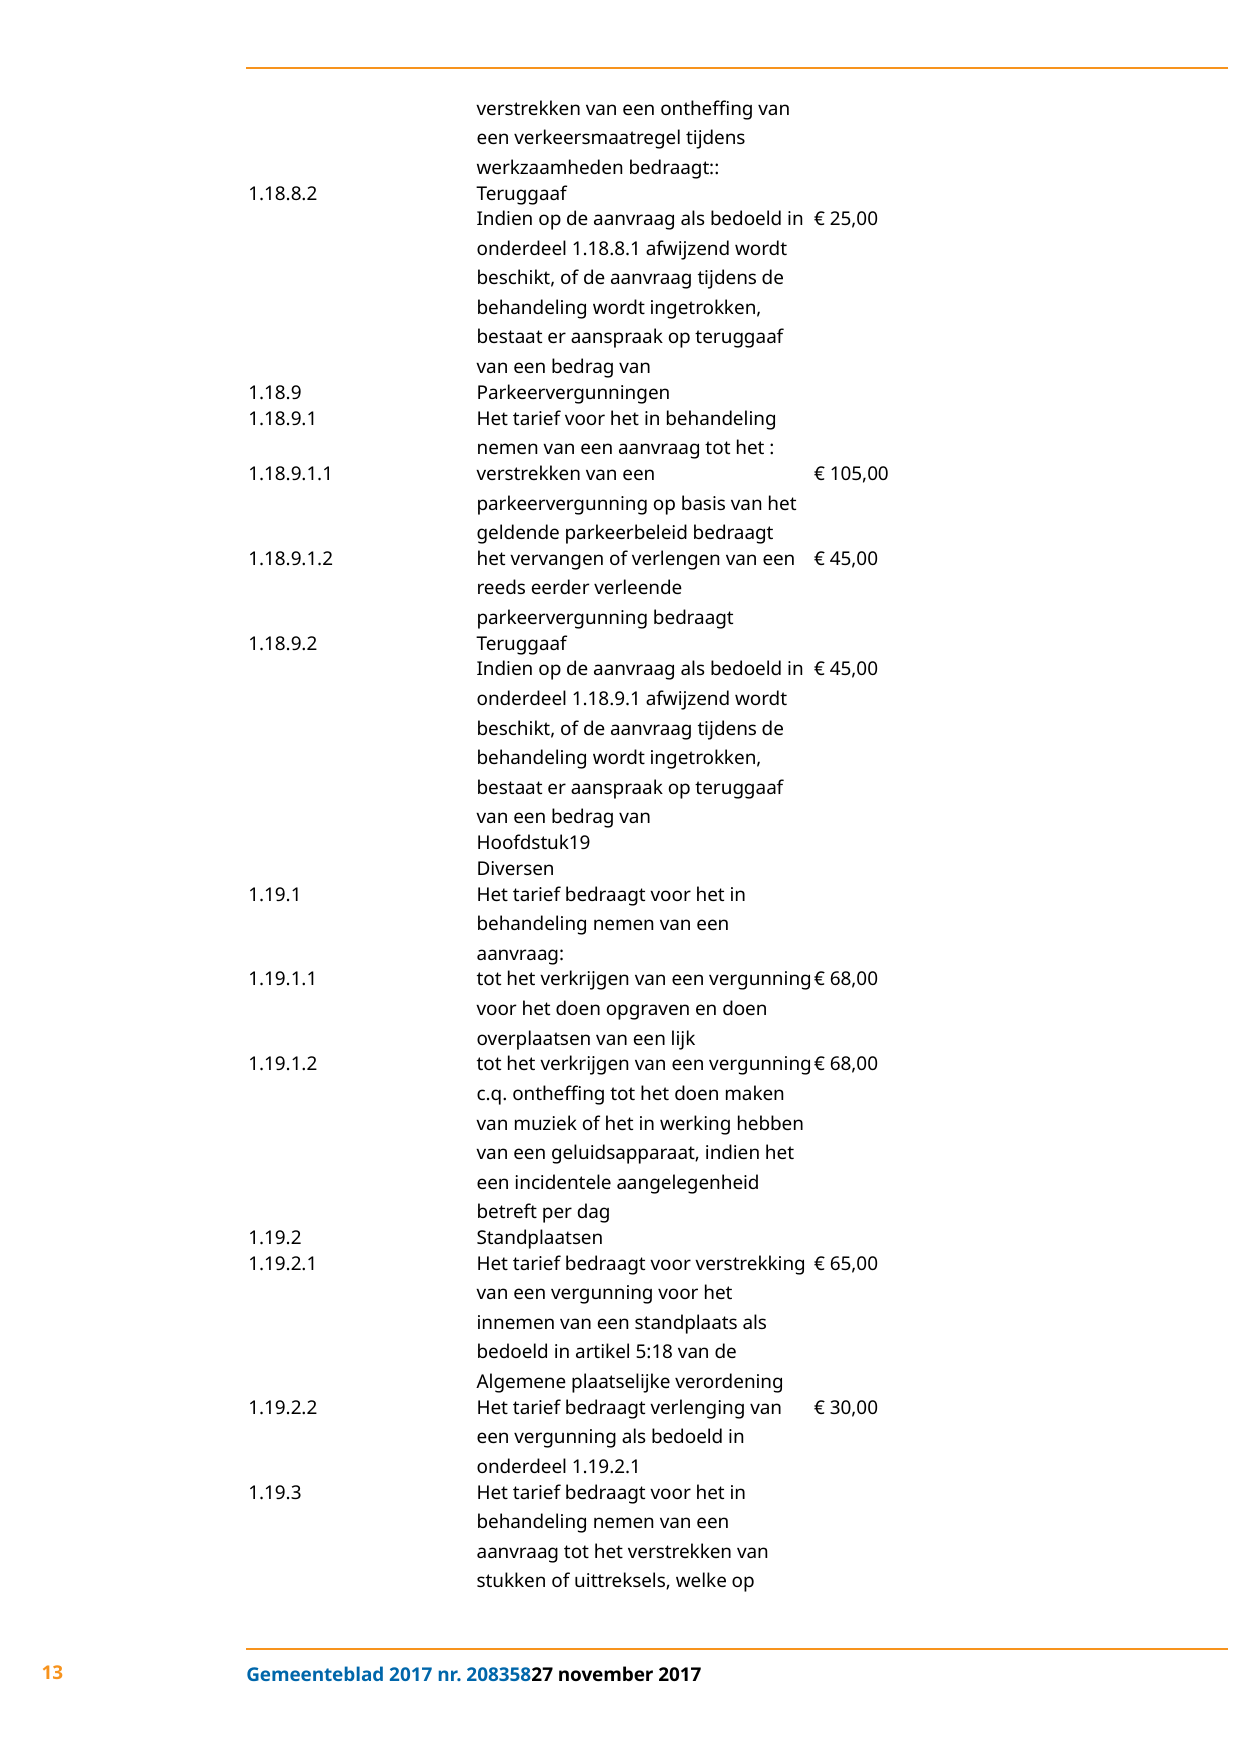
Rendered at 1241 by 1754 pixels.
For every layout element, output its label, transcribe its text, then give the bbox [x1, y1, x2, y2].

table_cell tot het verkrijgen van een vergunning voor het doen opgraven en doen overplaatsen van een lijk [476, 966, 814, 1051]
table_cell 1.19.1.2 [248, 1051, 476, 1224]
table_cell [814, 180, 1152, 205]
table_cell Indien op de aanvraag als bedoeld in onderdeel 1.18.8.1 afwijzend wordt beschikt, of de aanvraag tijdens de behandeling wordt ingetrokken, bestaat er aanspraak op teruggaaf van een bedrag van [476, 205, 814, 379]
table_cell Standplaatsen [476, 1224, 814, 1250]
table_cell € 25,00 [814, 205, 1152, 379]
table_cell € 45,00 [814, 545, 1152, 630]
table_cell 1.19.2.2 [248, 1394, 476, 1479]
table_cell Diversen [476, 855, 814, 881]
table_cell [814, 405, 1152, 460]
table_cell [814, 1224, 1152, 1250]
table_cell [814, 630, 1152, 656]
table_cell 1.19.1 [248, 881, 476, 966]
table_cell Het tarief bedraagt verlenging van een vergunning als bedoeld in onderdeel 1.19.2.1 [476, 1394, 814, 1479]
table_cell 1.18.8.2 [248, 180, 476, 205]
table_cell tot het verkrijgen van een vergunning c.q. ontheffing tot het doen maken van muziek of het in werking hebben van een geluidsapparaat, indien het een incidentele aangelegenheid betreft per dag [476, 1051, 814, 1224]
table_cell [248, 855, 476, 881]
table_cell het vervangen of verlengen van een reeds eerder verleende parkeervergunning bedraagt [476, 545, 814, 630]
table_cell Het tarief bedraagt voor het in behandeling nemen van een aanvraag tot het verstrekken van stukken of uittreksels, welke op [476, 1479, 814, 1593]
table_cell € 30,00 [814, 1394, 1152, 1479]
picture [41, 47, 231, 172]
table_cell 1.18.9.1.1 [248, 460, 476, 545]
table_cell € 65,00 [814, 1250, 1152, 1394]
table_cell 1.18.9.1 [248, 405, 476, 460]
table_cell [814, 829, 1152, 855]
table_cell [248, 205, 476, 379]
table_cell Hoofdstuk19 [476, 829, 814, 855]
table_cell verstrekken van een parkeervergunning op basis van het geldende parkeerbeleid bedraagt [476, 460, 814, 545]
table_cell € 68,00 [814, 1051, 1152, 1224]
table_cell Het tarief bedraagt voor verstrekking van een vergunning voor het innemen van een standplaats als bedoeld in artikel 5:18 van de Algemene plaatselijke verordening [476, 1250, 814, 1394]
table_cell [248, 95, 476, 180]
table_cell [814, 1479, 1152, 1593]
table_cell 1.18.9 [248, 379, 476, 405]
table_cell 1.19.2.1 [248, 1250, 476, 1394]
table_cell [814, 379, 1152, 405]
table_cell € 68,00 [814, 966, 1152, 1051]
table_cell Het tarief voor het in behandeling nemen van een aanvraag tot het : [476, 405, 814, 460]
table_cell 1.19.1.1 [248, 966, 476, 1051]
table_cell verstrekken van een ontheffing van een verkeersmaatregel tijdens werkzaamheden bedraagt:: [476, 95, 814, 180]
table_cell 1.19.3 [248, 1479, 476, 1593]
table_cell 1.18.9.1.2 [248, 545, 476, 630]
table_cell 1.18.9.2 [248, 630, 476, 656]
table_cell € 105,00 [814, 460, 1152, 545]
table_cell Teruggaaf [476, 630, 814, 656]
table_cell 1.19.2 [248, 1224, 476, 1250]
table_cell [814, 95, 1152, 180]
table_cell [814, 881, 1152, 966]
table_cell [248, 656, 476, 829]
table_cell Indien op de aanvraag als bedoeld in onderdeel 1.18.9.1 afwijzend wordt beschikt, of de aanvraag tijdens de behandeling wordt ingetrokken, bestaat er aanspraak op teruggaaf van een bedrag van [476, 656, 814, 829]
table_cell Teruggaaf [476, 180, 814, 205]
table_cell Parkeervergunningen [476, 379, 814, 405]
table_cell [814, 855, 1152, 881]
table_cell [248, 829, 476, 855]
table_cell Het tarief bedraagt voor het in behandeling nemen van een aanvraag: [476, 881, 814, 966]
table_cell € 45,00 [814, 656, 1152, 829]
